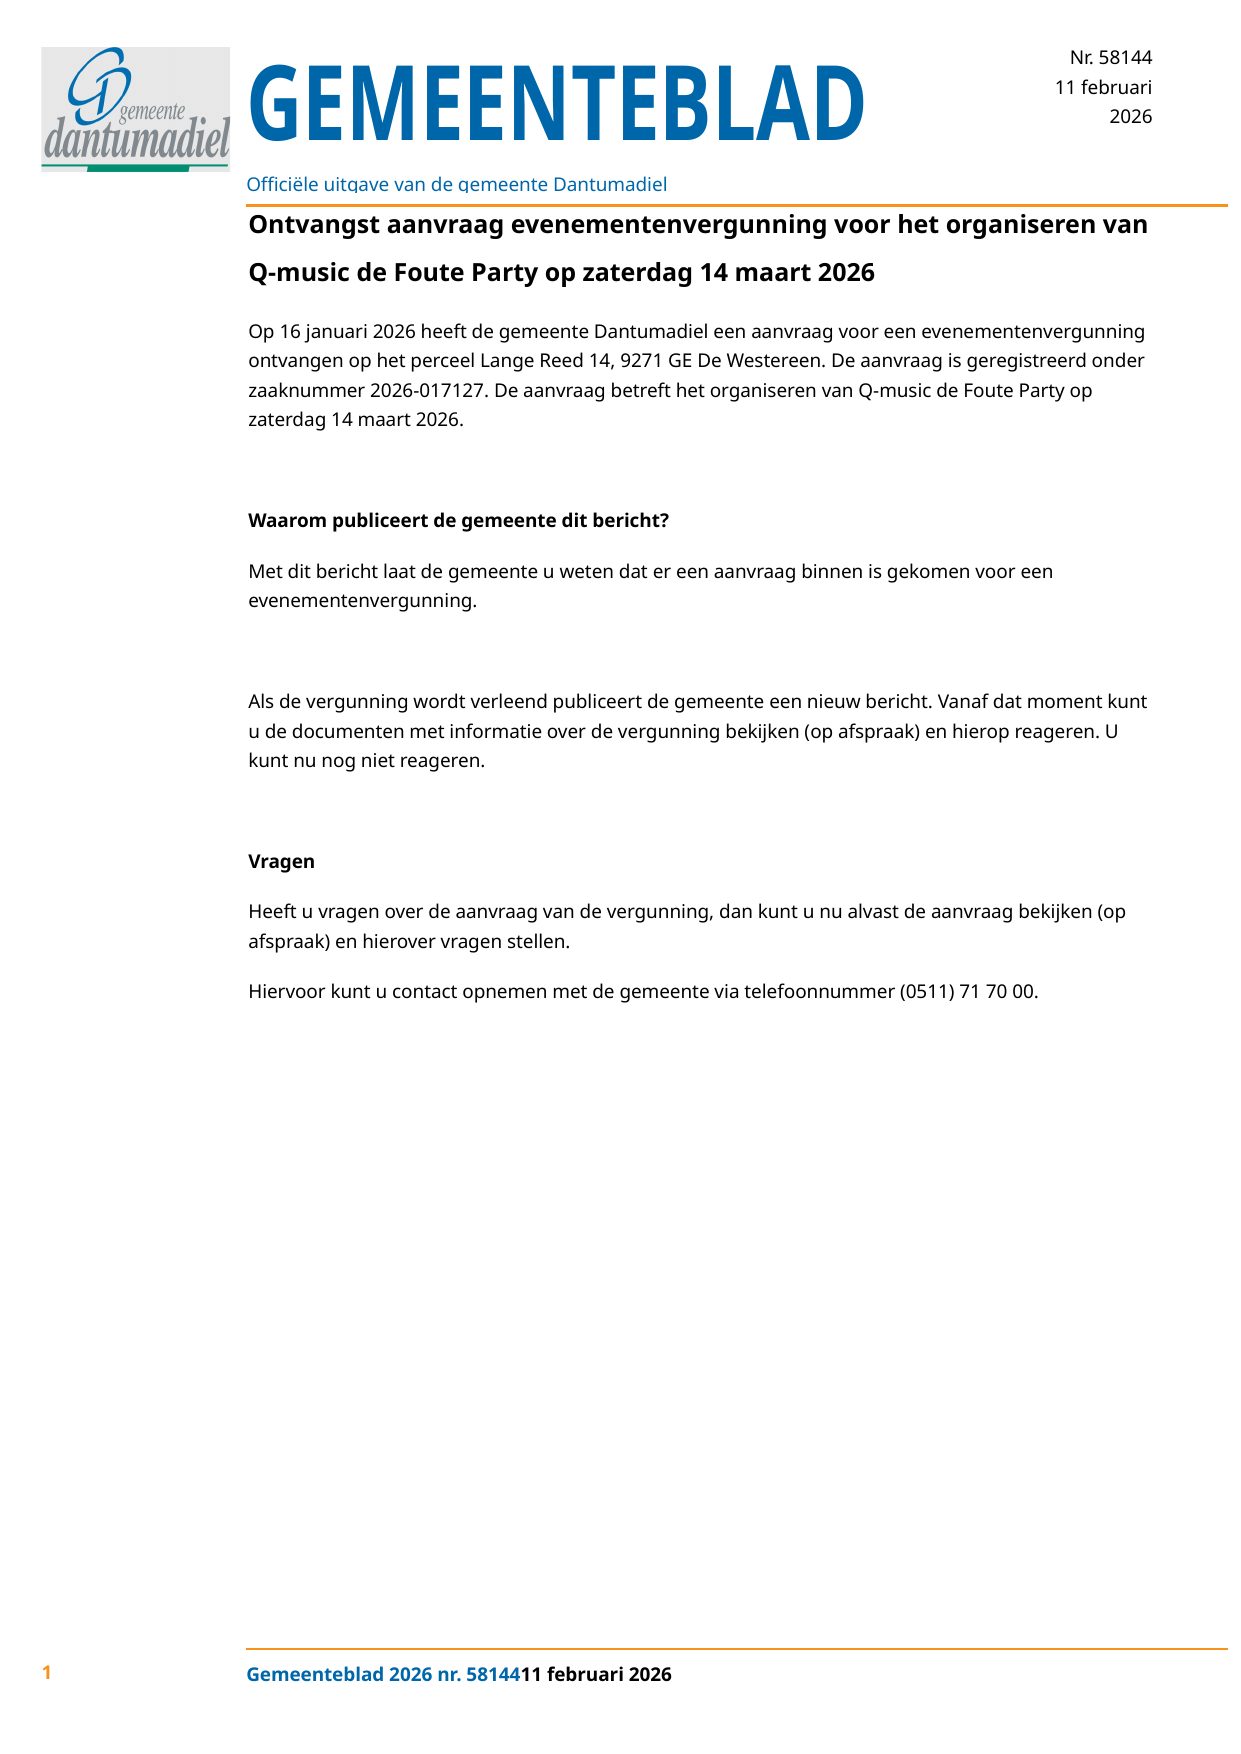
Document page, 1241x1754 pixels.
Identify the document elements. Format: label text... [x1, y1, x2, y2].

text Heeft u vragen over de aanvraag van de vergunning, dan kunt u nu alvast de aanvraag bekijken (op afspraak) en hierover vragen stellen. [248, 899, 1152, 954]
text Hiervoor kunt u contact opnemen met de gemeente via telefoonnummer (0511) 71 70 00. [248, 979, 1152, 1004]
text Ontvangst aanvraag evenementenvergunning voor het organiseren van Q-music de Foute Party op zaterdag 14 maart 2026 [248, 207, 1152, 288]
picture [41, 47, 231, 172]
text Met dit bericht laat de gemeente u weten dat er een aanvraag binnen is gekomen voor een evenementenvergunning. [248, 558, 1152, 613]
text Vragen [248, 848, 1152, 874]
text Op 16 januari 2026 heeft de gemeente Dantumadiel een aanvraag voor een evenementenvergunning ontvangen op het perceel Lange Reed 14, 9271 GE De Westereen. De aanvraag is geregistreerd onder zaaknummer 2026-017127. De aanvraag betreft het organiseren van Q-music de Foute Party op zaterdag 14 maart 2026. [248, 318, 1152, 432]
text Waarom publiceert de gemeente dit bericht? [248, 507, 1152, 533]
text Als de vergunning wordt verleend publiceert de gemeente een nieuw bericht. Vanaf dat moment kunt u de documenten met informatie over de vergunning bekijken (op afspraak) en hierop reageren. U kunt nu nog niet reageren. [248, 688, 1152, 773]
